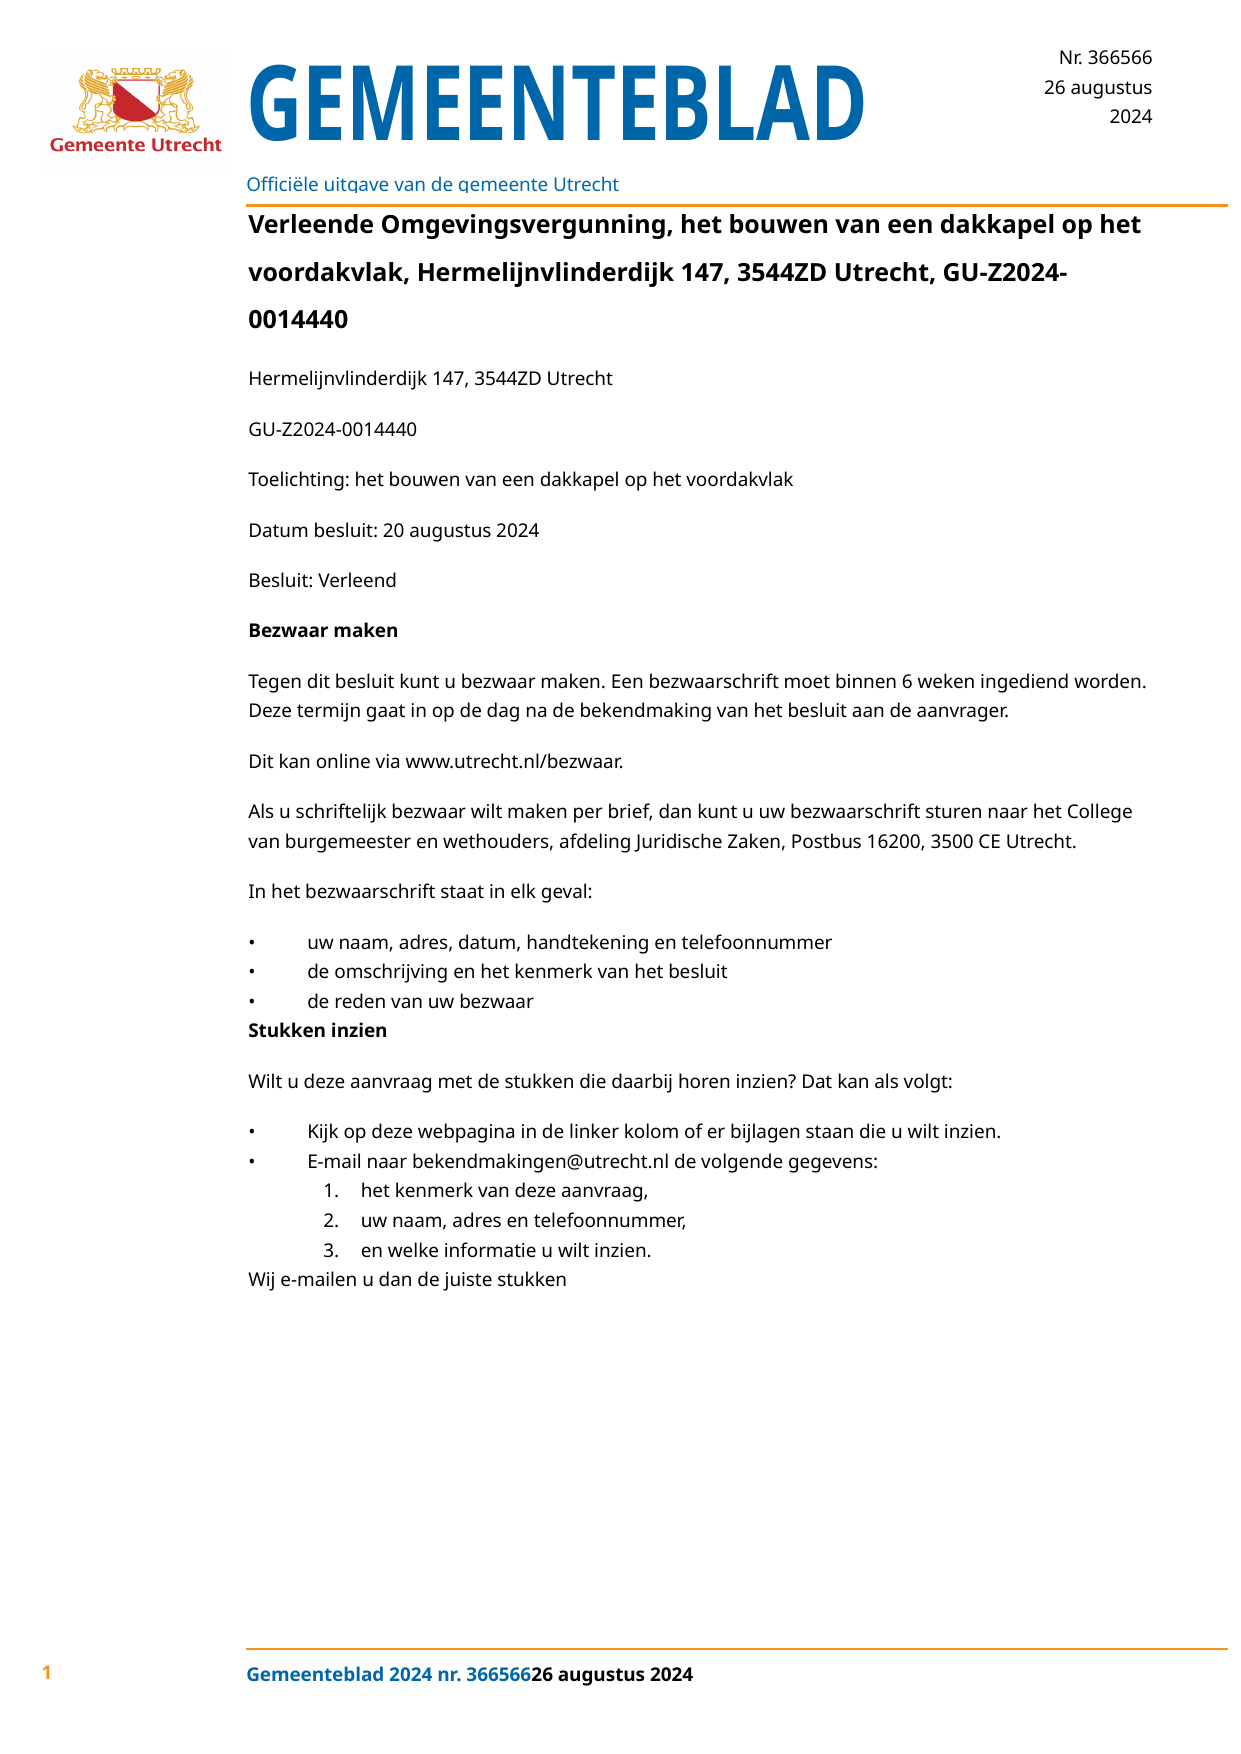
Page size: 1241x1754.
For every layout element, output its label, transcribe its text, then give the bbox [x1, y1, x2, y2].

text GU-Z2024-0014440 [248, 416, 1152, 442]
text Besluit: Verleend [248, 567, 1152, 593]
text Datum besluit: 20 augustus 2024 [248, 517, 1152, 542]
text Wij e-mailen u dan de juiste stukken [248, 1266, 1152, 1292]
text Hermelijnvlinderdijk 147, 3544ZD Utrecht [248, 366, 1152, 391]
list E-mail naar bekendmakingen@utrecht.nl de volgende gegevens: [248, 1148, 1152, 1174]
text Bezwaar maken [248, 618, 1152, 643]
picture [41, 47, 231, 172]
text In het bezwaarschrift staat in elk geval: [248, 878, 1152, 904]
list uw naam, adres, datum, handtekening en telefoonnummer [248, 929, 1152, 954]
text Wilt u deze aanvraag met de stukken die daarbij horen inzien? Dat kan als volgt: [248, 1068, 1152, 1094]
list het kenmerk van deze aanvraag, [323, 1178, 1152, 1203]
text Dit kan online via www.utrecht.nl/bezwaar. [248, 748, 1152, 774]
list de reden van uw bezwaar [248, 988, 1152, 1014]
list en welke informatie u wilt inzien. [323, 1237, 1152, 1262]
list uw naam, adres en telefoonnummer, [323, 1207, 1152, 1233]
text Toelichting: het bouwen van een dakkapel op het voordakvlak [248, 466, 1152, 492]
text Stukken inzien [248, 1018, 1152, 1043]
text Tegen dit besluit kunt u bezwaar maken. Een bezwaarschrift moet binnen 6 weken ingediend worden. Deze termijn gaat in op de dag na de bekendmaking van het besluit aan de aanvrager. [248, 668, 1152, 723]
list Kijk op deze webpagina in de linker kolom of er bijlagen staan die u wilt inzien. [248, 1118, 1152, 1144]
list de omschrijving en het kenmerk van het besluit [248, 958, 1152, 984]
text Als u schriftelijk bezwaar wilt maken per brief, dan kunt u uw bezwaarschrift sturen naar het College van burgemeester en wethouders, afdeling Juridische Zaken, Postbus 16200, 3500 CE Utrecht. [248, 798, 1152, 854]
text Verleende Omgevingsvergunning, het bouwen van een dakkapel op het voordakvlak, Hermelijnvlinderdijk 147, 3544ZD Utrecht, GU-Z2024-0014440 [248, 207, 1152, 336]
